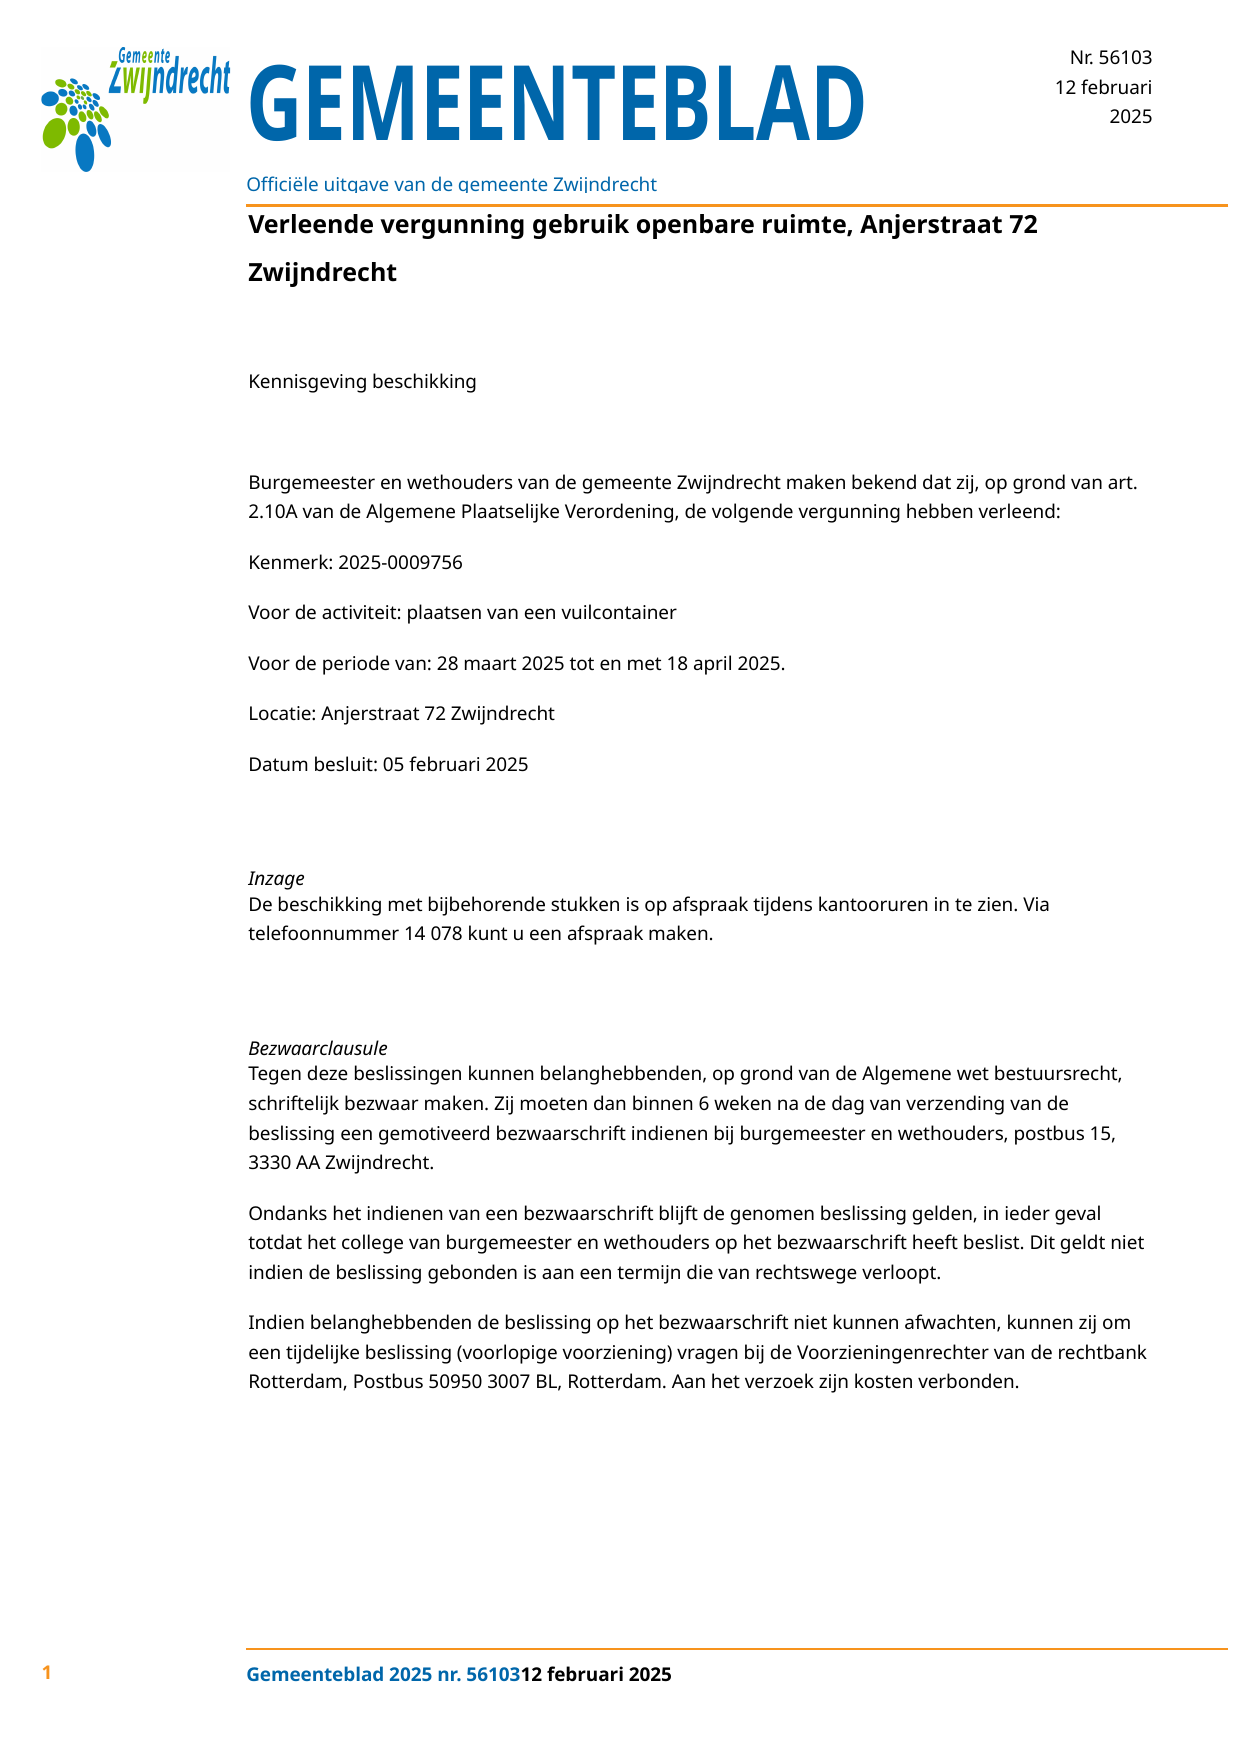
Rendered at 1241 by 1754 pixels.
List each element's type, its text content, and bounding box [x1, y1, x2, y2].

text Datum besluit: 05 februari 2025 [248, 751, 1152, 777]
text Kenmerk: 2025-0009756 [248, 549, 1152, 575]
text Voor de periode van: 28 maart 2025 tot en met 18 april 2025. [248, 650, 1152, 676]
text Verleende vergunning gebruik openbare ruimte, Anjerstraat 72 Zwijndrecht [248, 207, 1152, 288]
text Burgemeester en wethouders van de gemeente Zwijndrecht maken bekend dat zij, op grond van art. 2.10A van de Algemene Plaatselijke Verordening, de volgende vergunning hebben verleend: [248, 469, 1152, 524]
text Voor de activiteit: plaatsen van een vuilcontainer [248, 599, 1152, 625]
text Ondanks het indienen van een bezwaarschrift blijft de genomen beslissing gelden, in ieder geval totdat het college van burgemeester en wethouders op het bezwaarschrift heeft beslist. Dit geldt niet indien de beslissing gebonden is aan een termijn die van rechtswege verloopt. [248, 1200, 1152, 1285]
text Tegen deze beslissingen kunnen belanghebbenden, op grond van de Algemene wet bestuursrecht, schriftelijk bezwaar maken. Zij moeten dan binnen 6 weken na de dag van verzending van de beslissing een gemotiveerd bezwaarschrift indienen bij burgemeester en wethouders, postbus 15, 3330 AA Zwijndrecht. [248, 1061, 1152, 1175]
text De beschikking met bijbehorende stukken is op afspraak tijdens kantooruren in te zien. Via telefoonnummer 14 078 kunt u een afspraak maken. [248, 891, 1152, 946]
text Locatie: Anjerstraat 72 Zwijndrecht [248, 700, 1152, 726]
picture [41, 47, 231, 172]
text Kennisgeving beschikking [248, 368, 1152, 394]
text Bezwaarclausule [248, 1035, 1152, 1061]
text Inzage [248, 865, 1152, 891]
text Indien belanghebbenden de beslissing op het bezwaarschrift niet kunnen afwachten, kunnen zij om een tijdelijke beslissing (voorlopige voorziening) vragen bij de Voorzieningenrechter van de rechtbank Rotterdam, Postbus 50950 3007 BL, Rotterdam. Aan het verzoek zijn kosten verbonden. [248, 1309, 1152, 1394]
